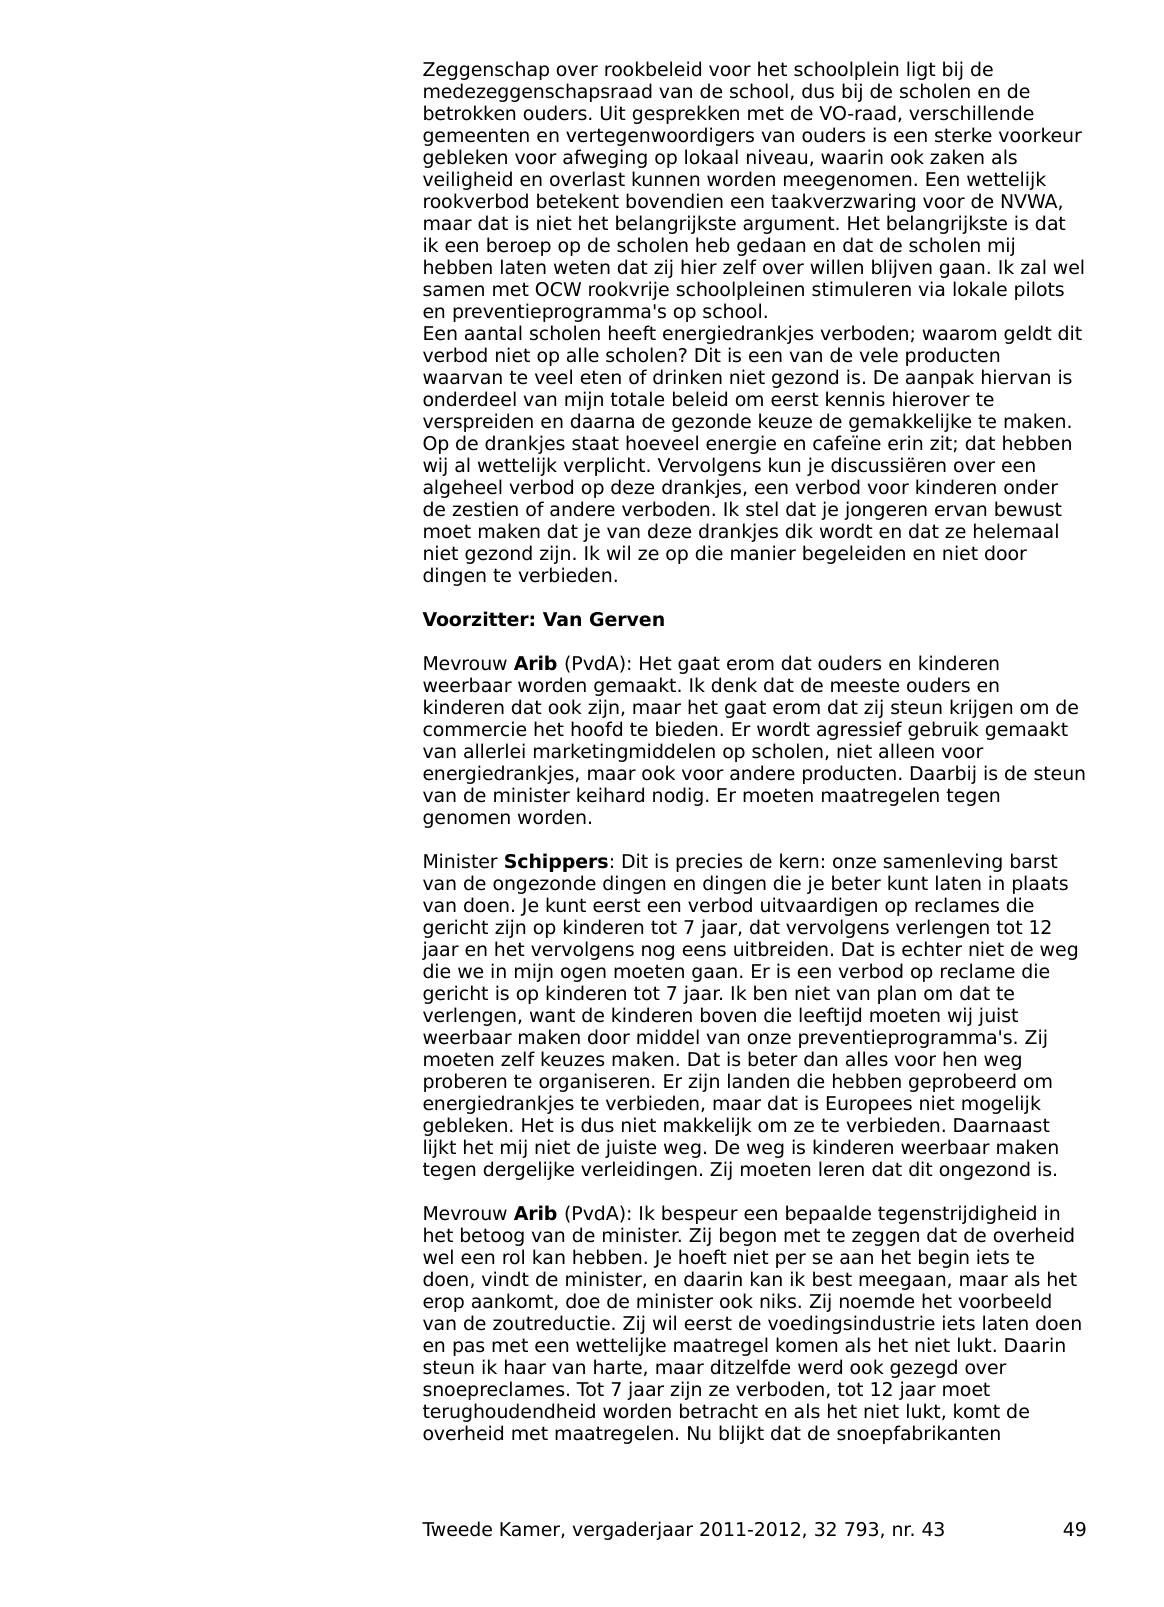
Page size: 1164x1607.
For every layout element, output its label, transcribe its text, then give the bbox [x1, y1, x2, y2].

text Minister Schippers: Dit is precies de kern: onze samenleving barst van de ongezonde dingen en dingen die je beter kunt laten in plaats van doen. Je kunt eerst een verbod uitvaardigen op reclames die gericht zijn op kinderen tot 7 jaar, dat vervolgens verlengen tot 12 jaar en het vervolgens nog eens uitbreiden. Dat is echter niet de weg die we in mijn ogen moeten gaan. Er is een verbod op reclame die gericht is op kinderen tot 7 jaar. Ik ben niet van plan om dat te verlengen, want de kinderen boven die leeftijd moeten wij juist weerbaar maken door middel van onze preventieprogramma's. Zij moeten zelf keuzes maken. Dat is beter dan alles voor hen weg proberen te organiseren. Er zijn landen die hebben geprobeerd om energiedrankjes te verbieden, maar dat is Europees niet mogelijk gebleken. Het is dus niet makkelijk om ze te verbieden. Daarnaast lijkt het mij niet de juiste weg. De weg is kinderen weerbaar maken tegen dergelijke verleidingen. Zij moeten leren dat dit ongezond is. [422, 851, 1087, 1181]
text Mevrouw Arib (PvdA): Ik bespeur een bepaalde tegenstrijdigheid in het betoog van de minister. Zij begon met te zeggen dat de overheid wel een rol kan hebben. Je hoeft niet per se aan het begin iets te doen, vindt de minister, en daarin kan ik best meegaan, maar als het erop aankomt, doe de minister ook niks. Zij noemde het voorbeeld van de zoutreductie. Zij wil eerst de voedingsindustrie iets laten doen en pas met een wettelijke maatregel komen als het niet lukt. Daarin steun ik haar van harte, maar ditzelfde werd ook gezegd over snoepreclames. Tot 7 jaar zijn ze verboden, tot 12 jaar moet terughoudendheid worden betracht en als het niet lukt, komt de overheid met maatregelen. Nu blijkt dat de snoepfabrikanten [422, 1203, 1087, 1444]
text Een aantal scholen heeft energiedrankjes verboden; waarom geldt dit verbod niet op alle scholen? Dit is een van de vele producten waarvan te veel eten of drinken niet gezond is. De aanpak hiervan is onderdeel van mijn totale beleid om eerst kennis hierover te verspreiden en daarna de gezonde keuze de gemakkelijke te maken. Op de drankjes staat hoeveel energie en cafeïne erin zit; dat hebben wij al wettelijk verplicht. Vervolgens kun je discussiëren over een algeheel verbod op deze drankjes, een verbod voor kinderen onder de zestien of andere verboden. Ik stel dat je jongeren ervan bewust moet maken dat je van deze drankjes dik wordt en dat ze helemaal niet gezond zijn. Ik wil ze op die manier begeleiden en niet door dingen te verbieden. [422, 323, 1087, 587]
text Mevrouw Arib (PvdA): Het gaat erom dat ouders en kinderen weerbaar worden gemaakt. Ik denk dat de meeste ouders en kinderen dat ook zijn, maar het gaat erom dat zij steun krijgen om de commercie het hoofd te bieden. Er wordt agressief gebruik gemaakt van allerlei marketingmiddelen op scholen, niet alleen voor energiedrankjes, maar ook voor andere producten. Daarbij is de steun van de minister keihard nodig. Er moeten maatregelen tegen genomen worden. [422, 653, 1087, 829]
text Zeggenschap over rookbeleid voor het schoolplein ligt bij de medezeggenschapsraad van de school, dus bij de scholen en de betrokken ouders. Uit gesprekken met de VO-raad, verschillende gemeenten en vertegenwoordigers van ouders is een sterke voorkeur gebleken voor afweging op lokaal niveau, waarin ook zaken als veiligheid en overlast kunnen worden meegenomen. Een wettelijk rookverbod betekent bovendien een taakverzwaring voor de NVWA, maar dat is niet het belangrijkste argument. Het belangrijkste is dat ik een beroep op de scholen heb gedaan en dat de scholen mij hebben laten weten dat zij hier zelf over willen blijven gaan. Ik zal wel samen met OCW rookvrije schoolpleinen stimuleren via lokale pilots en preventieprogramma's op school. [422, 59, 1087, 323]
subtitle Voorzitter: Van Gerven [422, 609, 1087, 631]
